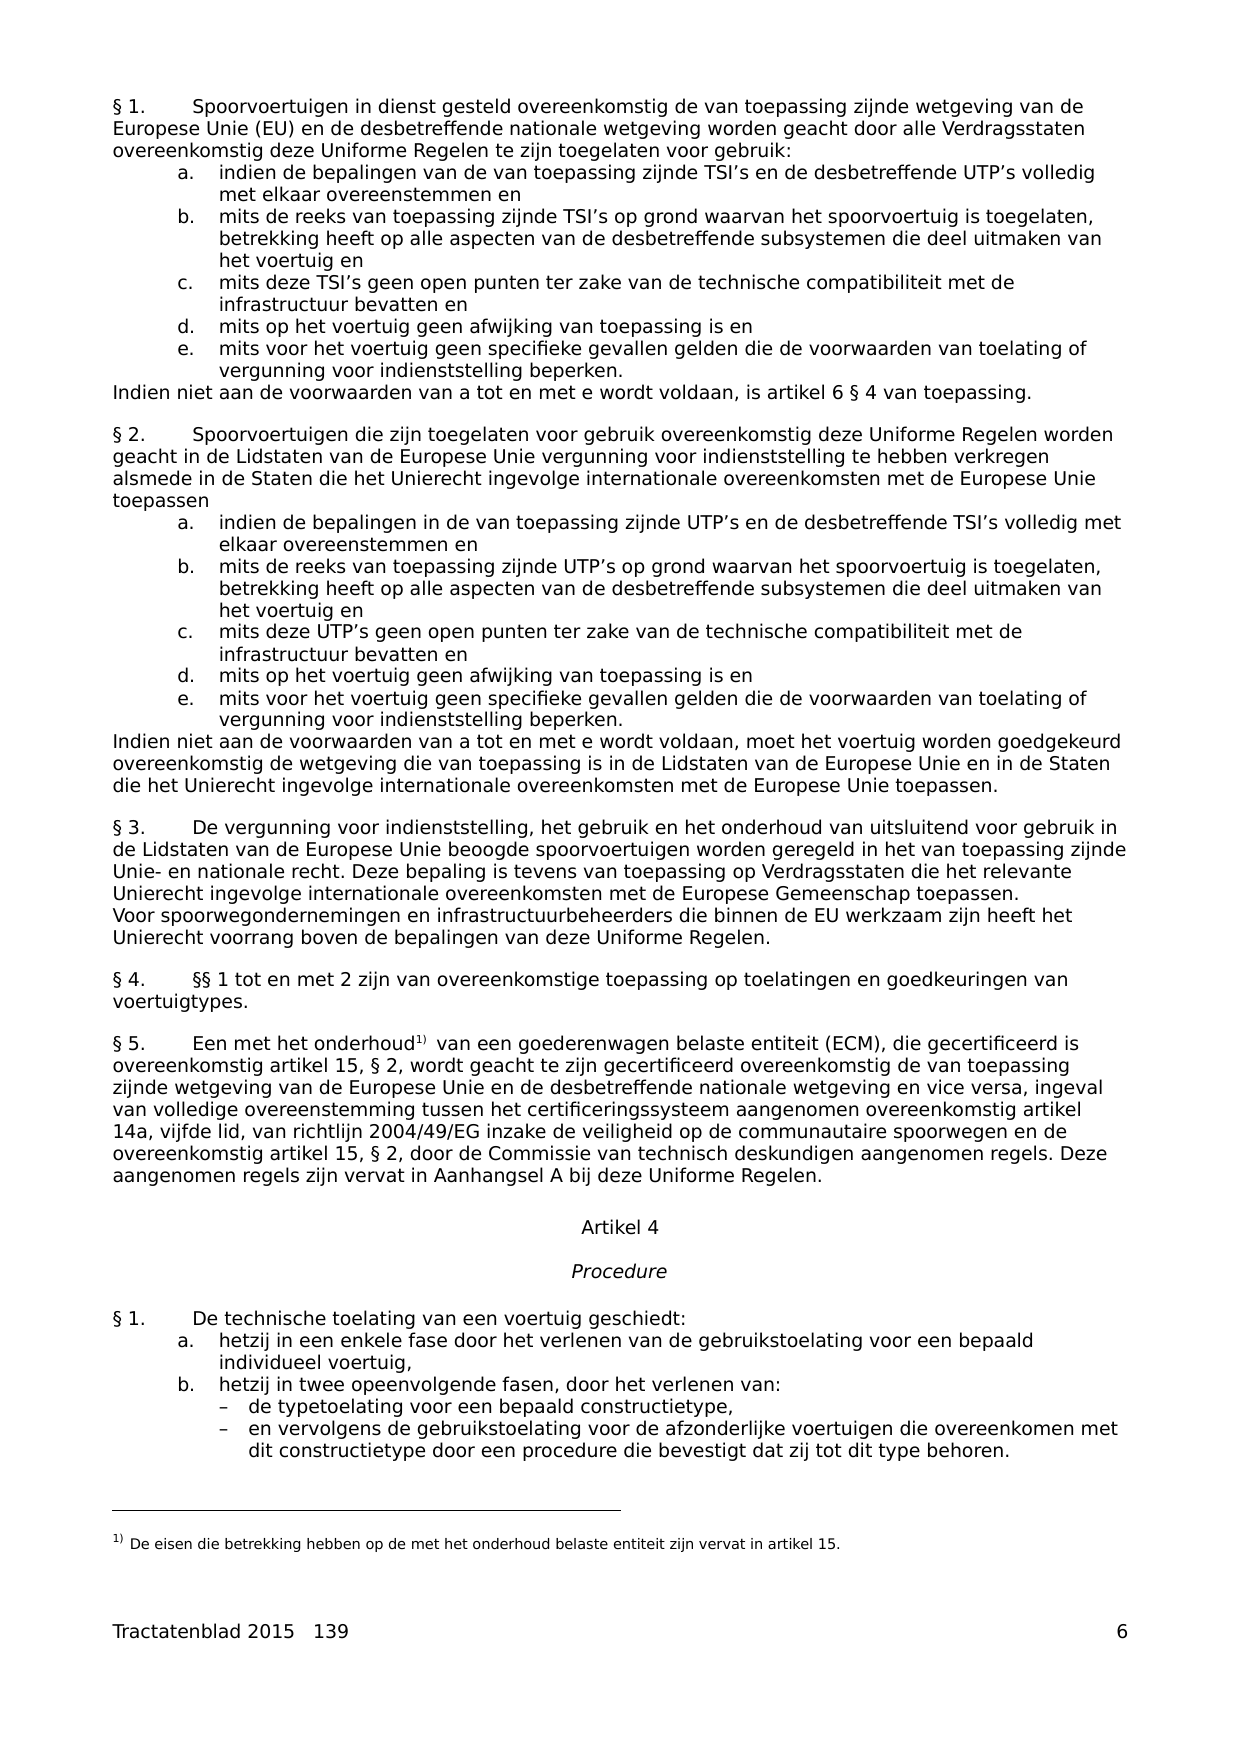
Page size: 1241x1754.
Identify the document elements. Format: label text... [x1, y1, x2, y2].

text a. hetzij in een enkele fase door het verlenen van de gebruikstoelating voor een bepaald individueel voertuig, [177, 1330, 1128, 1374]
text e. mits voor het voertuig geen specifieke gevallen gelden die de voorwaarden van toelating of vergunning voor indienststelling beperken. [177, 687, 1128, 731]
text a. indien de bepalingen van de van toepassing zijnde TSI’s en de desbetreffende UTP’s volledig met elkaar overeenstemmen en [177, 162, 1128, 206]
text § 3. De vergunning voor indienststelling, het gebruik en het onderhoud van uitsluitend voor gebruik in de Lidstaten van de Europese Unie beoogde spoorvoertuigen worden geregeld in het van toepassing zijnde Unie- en nationale recht. Deze bepaling is tevens van toepassing op Verdragsstaten die het relevante Unierecht ingevolge internationale overeenkomsten met de Europese Gemeenschap toepassen. [112, 817, 1128, 905]
text Indien niet aan de voorwaarden van a tot en met e wordt voldaan, moet het voertuig worden goedgekeurd overeenkomstig de wetgeving die van toepassing is in de Lidstaten van de Europese Unie en in de Staten die het Unierecht ingevolge internationale overeenkomsten met de Europese Unie toepassen. [112, 731, 1128, 797]
text b. mits de reeks van toepassing zijnde UTP’s op grond waarvan het spoorvoertuig is toegelaten, betrekking heeft op alle aspecten van de desbetreffende subsystemen die deel uitmaken van het voertuig en [177, 556, 1128, 621]
text d. mits op het voertuig geen afwijking van toepassing is en [177, 665, 1128, 687]
text d. mits op het voertuig geen afwijking van toepassing is en [177, 316, 1128, 338]
text De eisen die betrekking hebben op de met het onderhoud belaste entiteit zijn vervat in artikel 15. [112, 1532, 1128, 1554]
text § 1. Spoorvoertuigen in dienst gesteld overeenkomstig de van toepassing zijnde wetgeving van de Europese Unie (EU) en de desbetreffende nationale wetgeving worden geacht door alle Verdragsstaten overeenkomstig deze Uniforme Regelen te zijn toegelaten voor gebruik: [112, 96, 1128, 162]
text Voor spoorwegondernemingen en infrastructuurbeheerders die binnen de EU werkzaam zijn heeft het Unierecht voorrang boven de bepalingen van deze Uniforme Regelen. [112, 905, 1128, 949]
text Indien niet aan de voorwaarden van a tot en met e wordt voldaan, is artikel 6 § 4 van toepassing. [112, 382, 1128, 404]
text § 1. De technische toelating van een voertuig geschiedt: [112, 1308, 1128, 1330]
text – de typetoelating voor een bepaald constructietype, [218, 1396, 1128, 1418]
text b. hetzij in twee opeenvolgende fasen, door het verlenen van: [177, 1374, 1128, 1396]
text a. indien de bepalingen in de van toepassing zijnde UTP’s en de desbetreffende TSI’s volledig met elkaar overeenstemmen en [177, 512, 1128, 556]
text b. mits de reeks van toepassing zijnde TSI’s op grond waarvan het spoorvoertuig is toegelaten, betrekking heeft op alle aspecten van de desbetreffende subsystemen die deel uitmaken van het voertuig en [177, 206, 1128, 272]
text § 5. Een met het onderhoud van een goederenwagen belaste entiteit (ECM), die gecertificeerd is overeenkomstig artikel 15, § 2, wordt geacht te zijn gecertificeerd overeenkomstig de van toepassing zijnde wetgeving van de Europese Unie en de desbetreffende nationale wetgeving en vice versa, ingeval van volledige overeenstemming tussen het certificeringssysteem aangenomen overeenkomstig artikel 14a, vijfde lid, van richtlijn 2004/49/EG inzake de veiligheid op de communautaire spoorwegen en de overeenkomstig artikel 15, § 2, door de Commissie van technisch deskundigen aangenomen regels. Deze aangenomen regels zijn vervat in Aanhangsel A bij deze Uniforme Regelen. [112, 1033, 1128, 1187]
text § 2. Spoorvoertuigen die zijn toegelaten voor gebruik overeenkomstig deze Uniforme Regelen worden geacht in de Lidstaten van de Europese Unie vergunning voor indienststelling te hebben verkregen alsmede in de Staten die het Unierecht ingevolge internationale overeenkomsten met de Europese Unie toepassen [112, 424, 1128, 512]
text c. mits deze UTP’s geen open punten ter zake van de technische compatibiliteit met de infrastructuur bevatten en [177, 621, 1128, 665]
text – en vervolgens de gebruikstoelating voor de afzonderlijke voertuigen die overeenkomen met dit constructietype door een procedure die bevestigt dat zij tot dit type behoren. [218, 1418, 1128, 1462]
text § 4. §§ 1 tot en met 2 zijn van overeenkomstige toepassing op toelatingen en goedkeuringen van voertuigtypes. [112, 969, 1128, 1013]
text c. mits deze TSI’s geen open punten ter zake van de technische compatibiliteit met de infrastructuur bevatten en [177, 272, 1128, 316]
subtitle Artikel 4 Procedure [112, 1217, 1128, 1283]
text e. mits voor het voertuig geen specifieke gevallen gelden die de voorwaarden van toelating of vergunning voor indienststelling beperken. [177, 338, 1128, 382]
